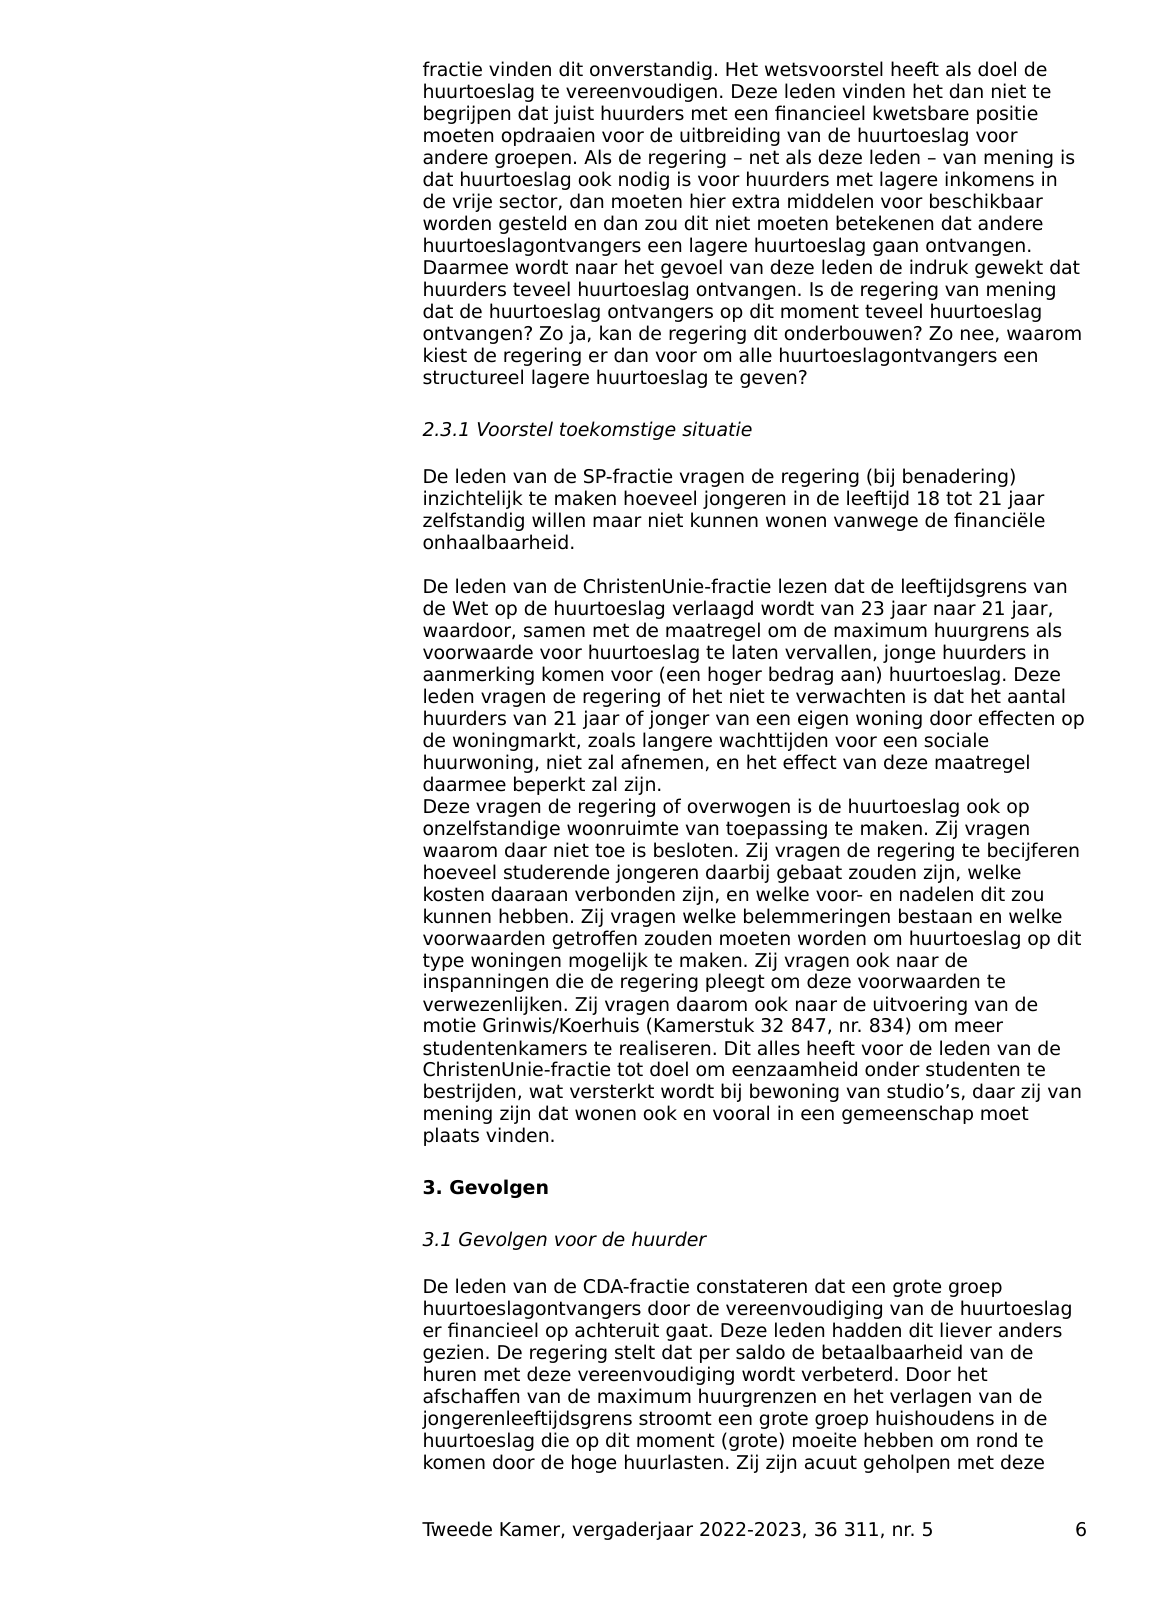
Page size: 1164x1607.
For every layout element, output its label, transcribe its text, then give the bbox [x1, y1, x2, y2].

subtitle 2.3.1 Voorstel toekomstige situatie [422, 419, 1087, 441]
text De leden van de CDA-fractie constateren dat een grote groep huurtoeslagontvangers door de vereenvoudiging van de huurtoeslag er financieel op achteruit gaat. Deze leden hadden dit liever anders gezien. De regering stelt dat per saldo de betaalbaarheid van de huren met deze vereenvoudiging wordt verbeterd. Door het afschaffen van de maximum huurgrenzen en het verlagen van de jongerenleeftijdsgrens stroomt een grote groep huishoudens in de huurtoeslag die op dit moment (grote) moeite hebben om rond te komen door de hoge huurlasten. Zij zijn acuut geholpen met deze [422, 1276, 1087, 1474]
text fractie vinden dit onverstandig. Het wetsvoorstel heeft als doel de huurtoeslag te vereenvoudigen. Deze leden vinden het dan niet te begrijpen dat juist huurders met een financieel kwetsbare positie moeten opdraaien voor de uitbreiding van de huurtoeslag voor andere groepen. Als de regering – net als deze leden – van mening is dat huurtoeslag ook nodig is voor huurders met lagere inkomens in de vrije sector, dan moeten hier extra middelen voor beschikbaar worden gesteld en dan zou dit niet moeten betekenen dat andere huurtoeslagontvangers een lagere huurtoeslag gaan ontvangen. Daarmee wordt naar het gevoel van deze leden de indruk gewekt dat huurders teveel huurtoeslag ontvangen. Is de regering van mening dat de huurtoeslag ontvangers op dit moment teveel huurtoeslag ontvangen? Zo ja, kan de regering dit onderbouwen? Zo nee, waarom kiest de regering er dan voor om alle huurtoeslagontvangers een structureel lagere huurtoeslag te geven? [422, 59, 1087, 389]
subtitle 3. Gevolgen [422, 1177, 1087, 1199]
subtitle 3.1 Gevolgen voor de huurder [422, 1229, 1087, 1251]
text De leden van de SP-fractie vragen de regering (bij benadering) inzichtelijk te maken hoeveel jongeren in de leeftijd 18 tot 21 jaar zelfstandig willen maar niet kunnen wonen vanwege de financiële onhaalbaarheid. [422, 466, 1087, 554]
text De leden van de ChristenUnie-fractie lezen dat de leeftijdsgrens van de Wet op de huurtoeslag verlaagd wordt van 23 jaar naar 21 jaar, waardoor, samen met de maatregel om de maximum huurgrens als voorwaarde voor huurtoeslag te laten vervallen, jonge huurders in aanmerking komen voor (een hoger bedrag aan) huurtoeslag. Deze leden vragen de regering of het niet te verwachten is dat het aantal huurders van 21 jaar of jonger van een eigen woning door effecten op de woningmarkt, zoals langere wachttijden voor een sociale huurwoning, niet zal afnemen, en het effect van deze maatregel daarmee beperkt zal zijn. [422, 576, 1087, 796]
text Deze vragen de regering of overwogen is de huurtoeslag ook op onzelfstandige woonruimte van toepassing te maken. Zij vragen waarom daar niet toe is besloten. Zij vragen de regering te becijferen hoeveel studerende jongeren daarbij gebaat zouden zijn, welke kosten daaraan verbonden zijn, en welke voor- en nadelen dit zou kunnen hebben. Zij vragen welke belemmeringen bestaan en welke voorwaarden getroffen zouden moeten worden om huurtoeslag op dit type woningen mogelijk te maken. Zij vragen ook naar de inspanningen die de regering pleegt om deze voorwaarden te verwezenlijken. Zij vragen daarom ook naar de uitvoering van de motie Grinwis/Koerhuis (Kamerstuk 32 847, nr. 834) om meer studentenkamers te realiseren. Dit alles heeft voor de leden van de ChristenUnie-fractie tot doel om eenzaamheid onder studenten te bestrijden, wat versterkt wordt bij bewoning van studio’s, daar zij van mening zijn dat wonen ook en vooral in een gemeenschap moet plaats vinden. [422, 796, 1087, 1147]
